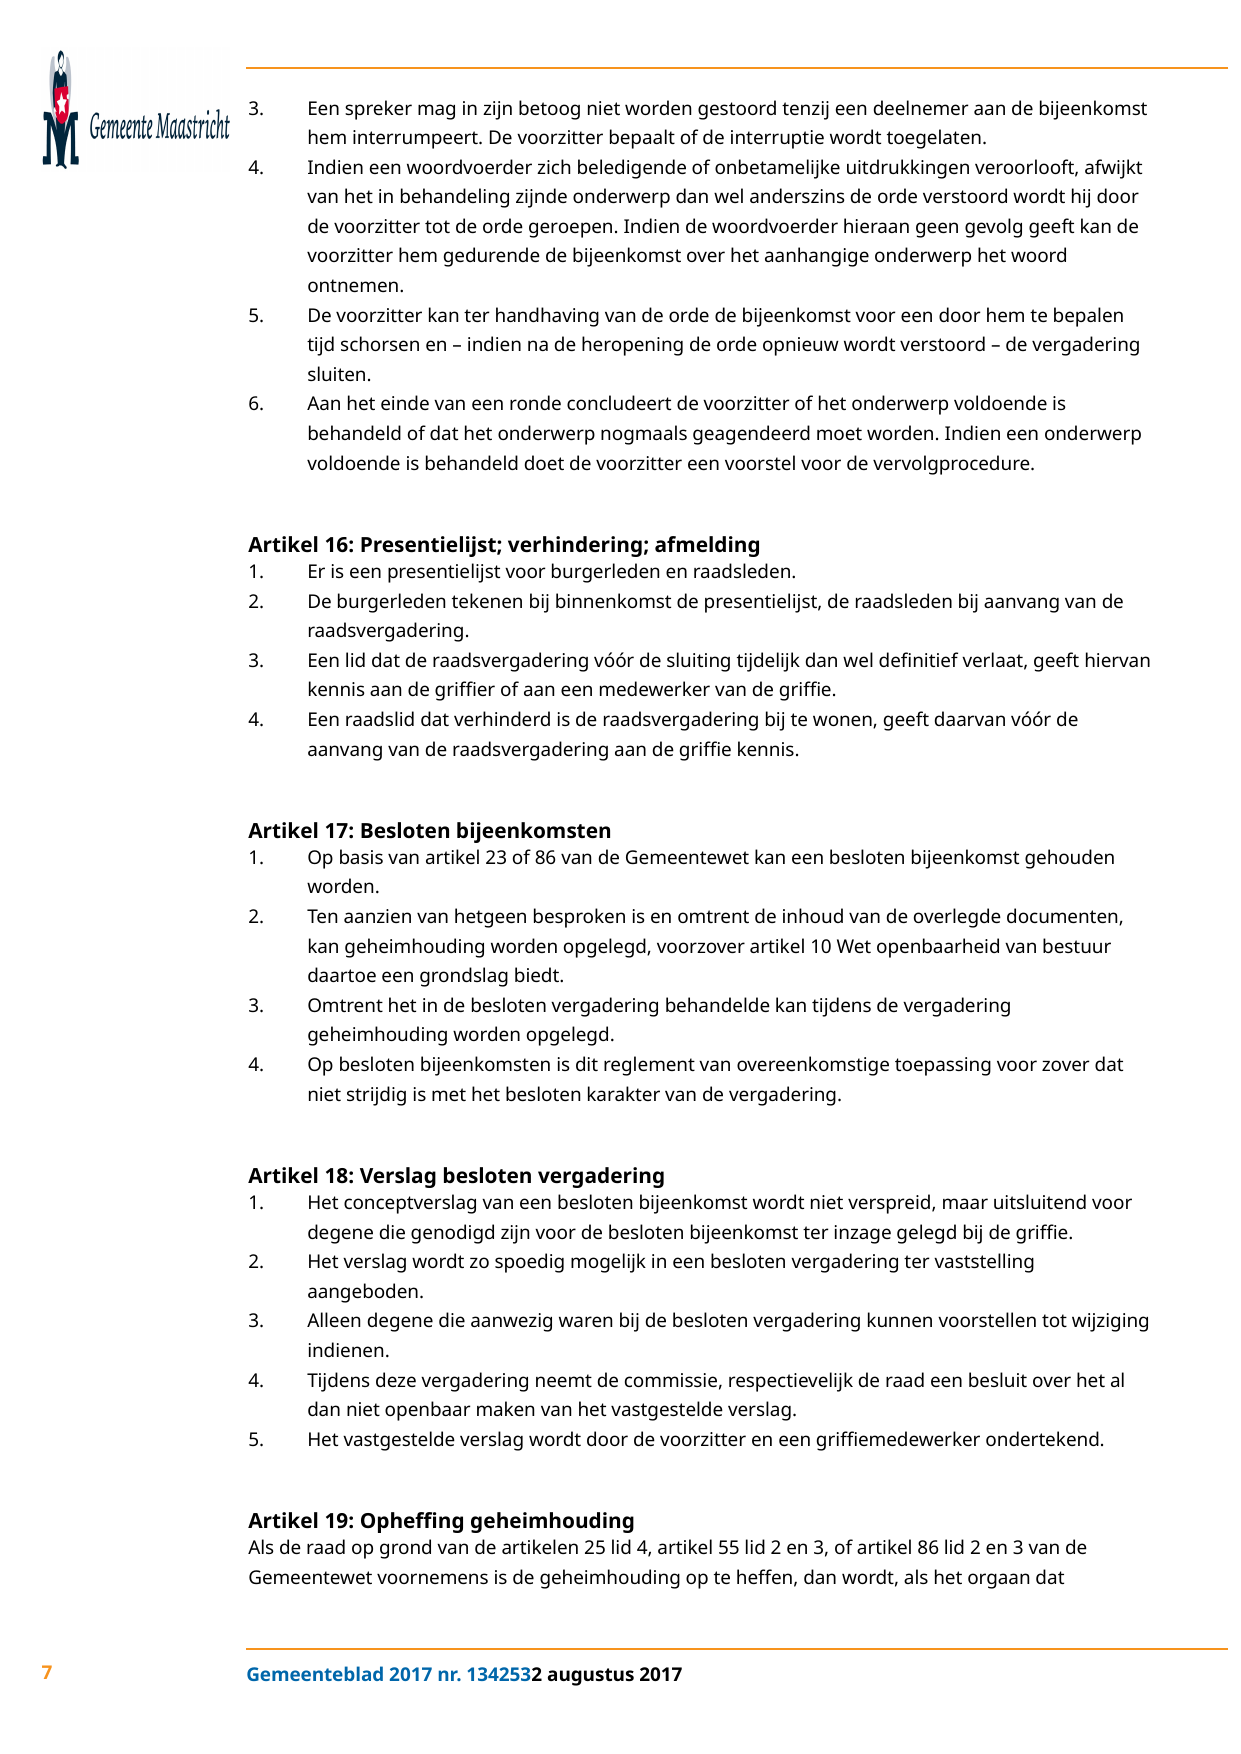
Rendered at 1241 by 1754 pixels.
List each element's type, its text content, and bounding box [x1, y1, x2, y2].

list Een spreker mag in zijn betoog niet worden gestoord tenzij een deelnemer aan de bijeenkomst hem interrumpeert. De voorzitter bepaalt of de interruptie wordt toegelaten. [248, 95, 1152, 150]
list Omtrent het in de besloten vergadering behandelde kan tijdens de vergadering geheimhouding worden opgelegd. [248, 992, 1152, 1047]
list Er is een presentielijst voor burgerleden en raadsleden. [248, 558, 1152, 584]
list Een lid dat de raadsvergadering vóór de sluiting tijdelijk dan wel definitief verlaat, geeft hiervan kennis aan de griffier of aan een medewerker van de griffie. [248, 647, 1152, 702]
text Als de raad op grond van de artikelen 25 lid 4, artikel 55 lid 2 en 3, of artikel 86 lid 2 en 3 van de Gemeentewet voornemens is de geheimhouding op te heffen, dan wordt, als het orgaan dat [248, 1534, 1152, 1590]
text Artikel 17: Besloten bijeenkomsten [248, 816, 1152, 844]
list De burgerleden tekenen bij binnenkomst de presentielijst, de raadsleden bij aanvang van de raadsvergadering. [248, 588, 1152, 643]
list Indien een woordvoerder zich beledigende of onbetamelijke uitdrukkingen veroorlooft, afwijkt van het in behandeling zijnde onderwerp dan wel anderszins de orde verstoord wordt hij door de voorzitter tot de orde geroepen. Indien de woordvoerder hieraan geen gevolg geeft kan de voorzitter hem gedurende de bijeenkomst over het aanhangige onderwerp het woord ontnemen. [248, 154, 1152, 298]
list Aan het einde van een ronde concludeert de voorzitter of het onderwerp voldoende is behandeld of dat het onderwerp nogmaals geagendeerd moet worden. Indien een onderwerp voldoende is behandeld doet de voorzitter een voorstel voor de vervolgprocedure. [248, 391, 1152, 476]
list Een raadslid dat verhinderd is de raadsvergadering bij te wonen, geeft daarvan vóór de aanvang van de raadsvergadering aan de griffie kennis. [248, 706, 1152, 761]
text Artikel 18: Verslag besloten vergadering [248, 1161, 1152, 1189]
picture [41, 47, 231, 172]
list Op besloten bijeenkomsten is dit reglement van overeenkomstige toepassing voor zover dat niet strijdig is met het besloten karakter van de vergadering. [248, 1051, 1152, 1107]
list Ten aanzien van hetgeen besproken is en omtrent de inhoud van de overlegde documenten, kan geheimhouding worden opgelegd, voorzover artikel 10 Wet openbaarheid van bestuur daartoe een grondslag biedt. [248, 903, 1152, 988]
list Op basis van artikel 23 of 86 van de Gemeentewet kan een besloten bijeenkomst gehouden worden. [248, 844, 1152, 899]
list Het vastgestelde verslag wordt door de voorzitter en een griffiemedewerker ondertekend. [248, 1426, 1152, 1452]
list Alleen degene die aanwezig waren bij de besloten vergadering kunnen voorstellen tot wijziging indienen. [248, 1308, 1152, 1363]
list Tijdens deze vergadering neemt de commissie, respectievelijk de raad een besluit over het al dan niet openbaar maken van het vastgestelde verslag. [248, 1367, 1152, 1422]
text Artikel 19: Opheffing geheimhouding [248, 1506, 1152, 1534]
list De voorzitter kan ter handhaving van de orde de bijeenkomst voor een door hem te bepalen tijd schorsen en – indien na de heropening de orde opnieuw wordt verstoord – de vergadering sluiten. [248, 302, 1152, 387]
text Artikel 16: Presentielijst; verhindering; afmelding [248, 530, 1152, 558]
list Het verslag wordt zo spoedig mogelijk in een besloten vergadering ter vaststelling aangeboden. [248, 1248, 1152, 1304]
list Het conceptverslag van een besloten bijeenkomst wordt niet verspreid, maar uitsluitend voor degene die genodigd zijn voor de besloten bijeenkomst ter inzage gelegd bij de griffie. [248, 1189, 1152, 1244]
